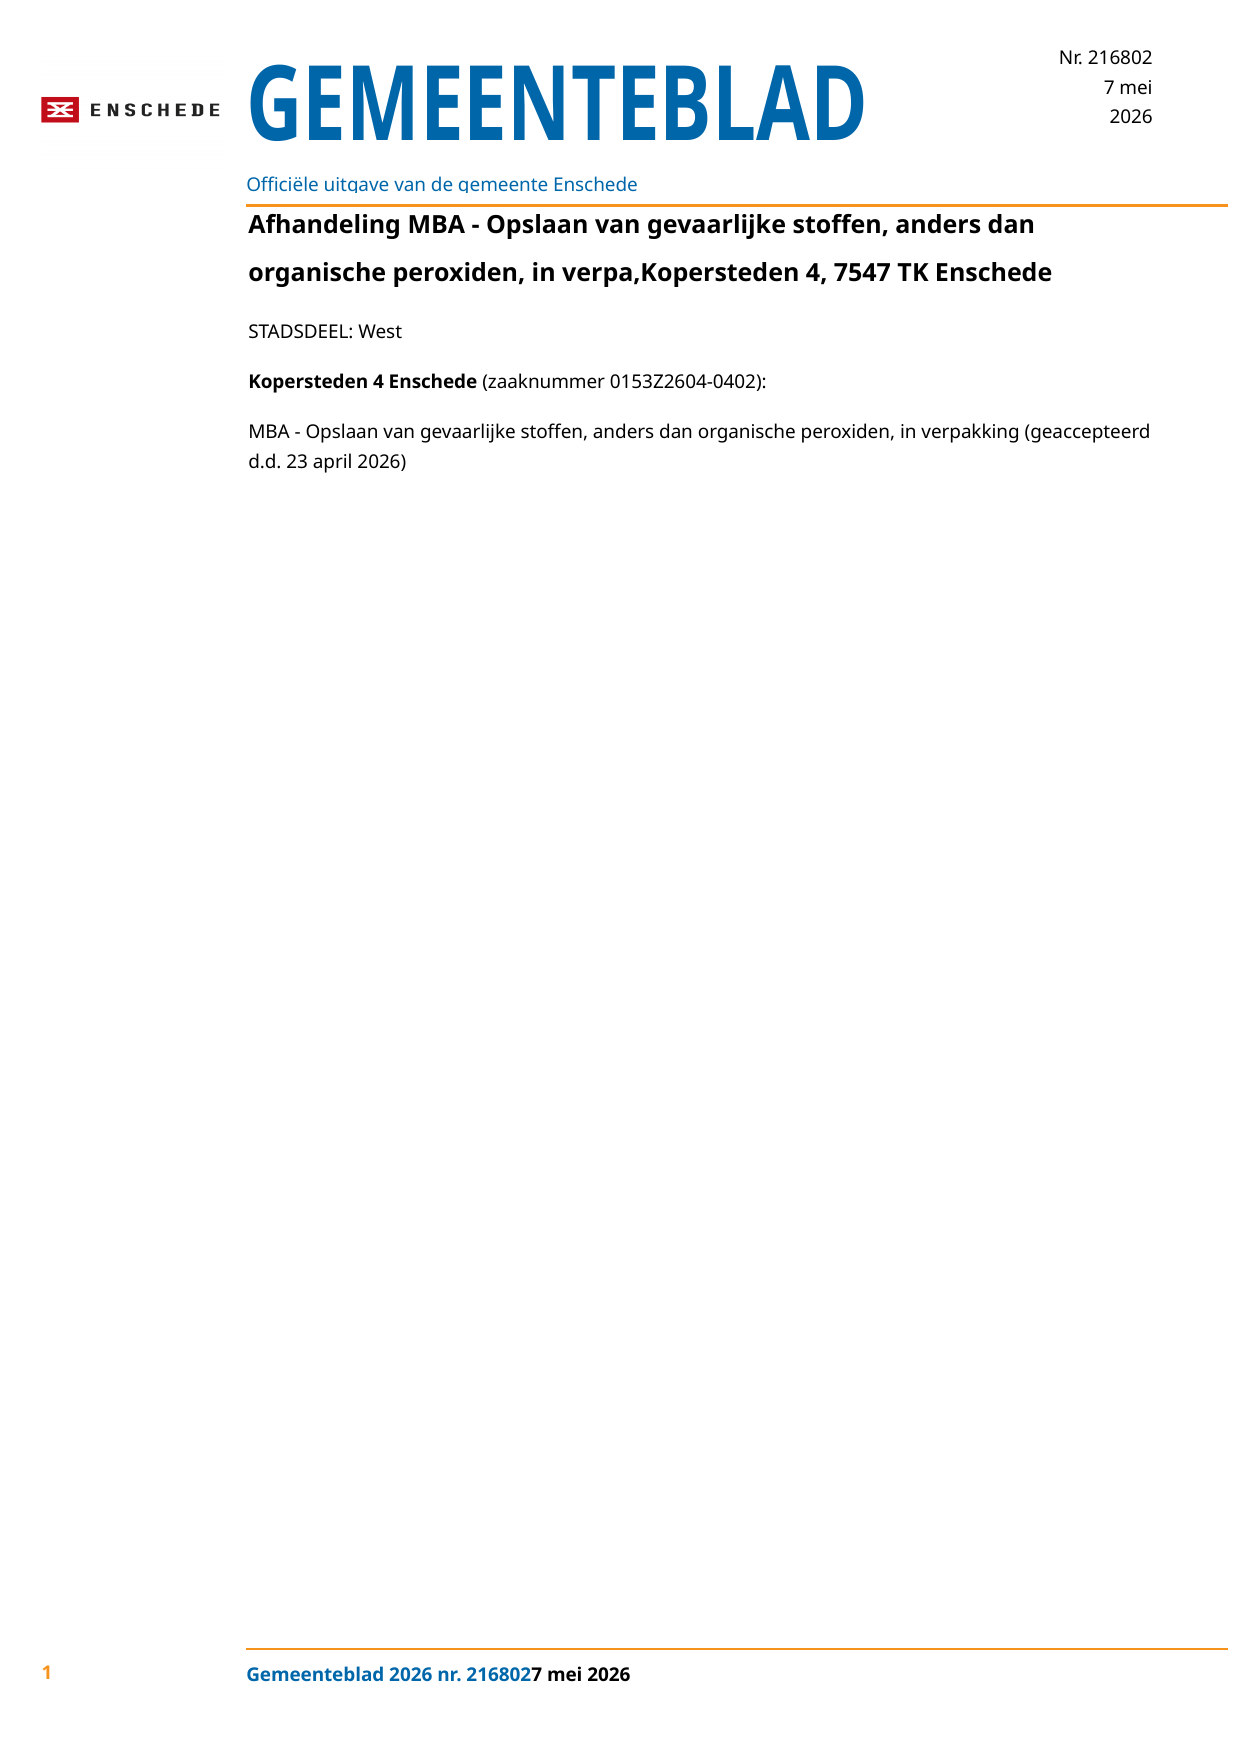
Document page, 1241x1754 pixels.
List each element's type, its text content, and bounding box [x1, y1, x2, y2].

picture [41, 47, 231, 172]
text MBA - Opslaan van gevaarlijke stoffen, anders dan organische peroxiden, in verpakking (geaccepteerd d.d. 23 april 2026) [248, 419, 1152, 474]
text Afhandeling MBA - Opslaan van gevaarlijke stoffen, anders dan organische peroxiden, in verpa,Kopersteden 4, 7547 TK Enschede [248, 207, 1152, 288]
text Kopersteden 4 Enschede (zaaknummer 0153Z2604-0402): [248, 368, 1152, 394]
text STADSDEEL: West [248, 318, 1152, 344]
